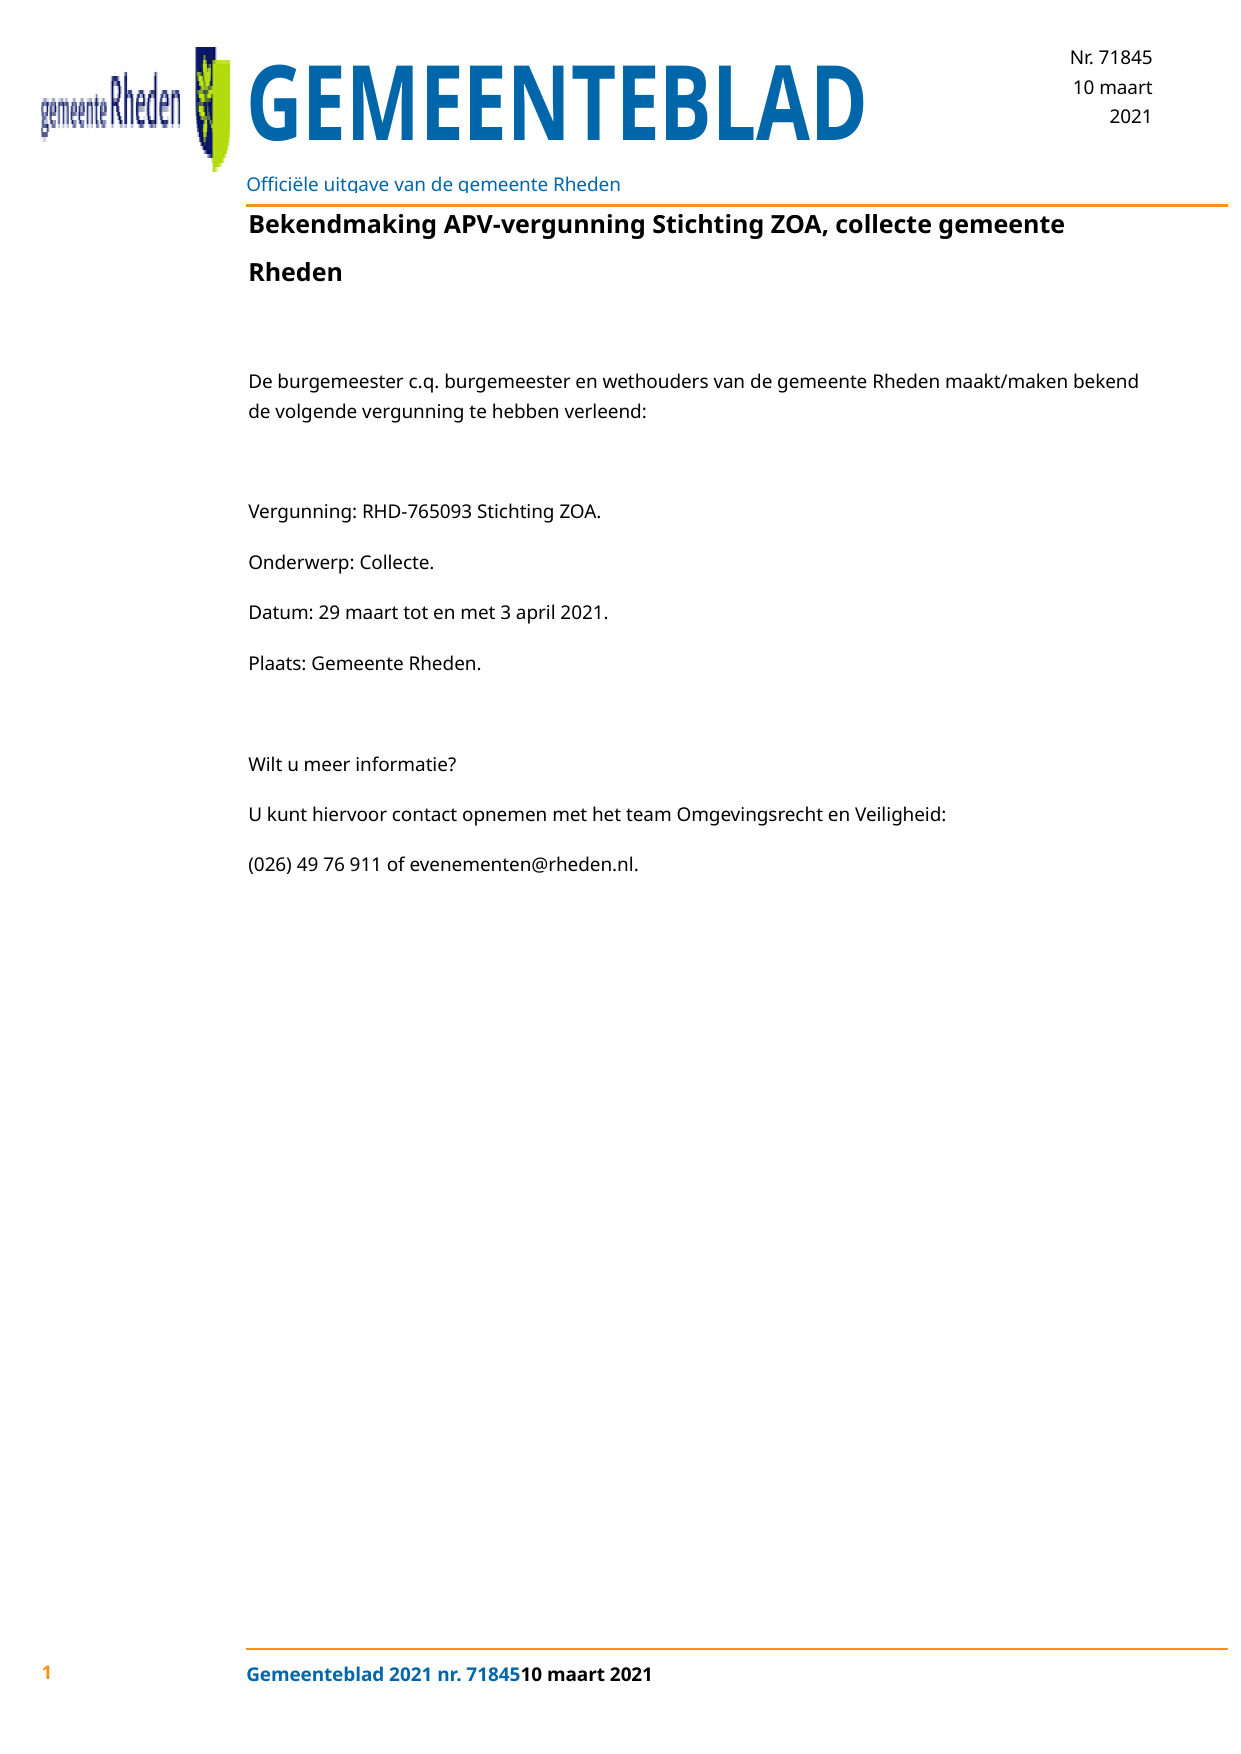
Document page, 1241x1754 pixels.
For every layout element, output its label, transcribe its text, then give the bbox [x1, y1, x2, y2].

text Bekendmaking APV-vergunning Stichting ZOA, collecte gemeente Rheden [248, 207, 1152, 288]
text Wilt u meer informatie? [248, 751, 1152, 777]
text Plaats: Gemeente Rheden. [248, 650, 1152, 676]
text U kunt hiervoor contact opnemen met het team Omgevingsrecht en Veiligheid: [248, 801, 1152, 827]
text Onderwerp: Collecte. [248, 549, 1152, 575]
text (026) 49 76 911 of evenementen@rheden.nl. [248, 852, 1152, 877]
text Datum: 29 maart tot en met 3 april 2021. [248, 599, 1152, 625]
text Vergunning: RHD-765093 Stichting ZOA. [248, 499, 1152, 524]
picture [41, 47, 231, 172]
text De burgemeester c.q. burgemeester en wethouders van de gemeente Rheden maakt/maken bekend de volgende vergunning te hebben verleend: [248, 368, 1152, 424]
